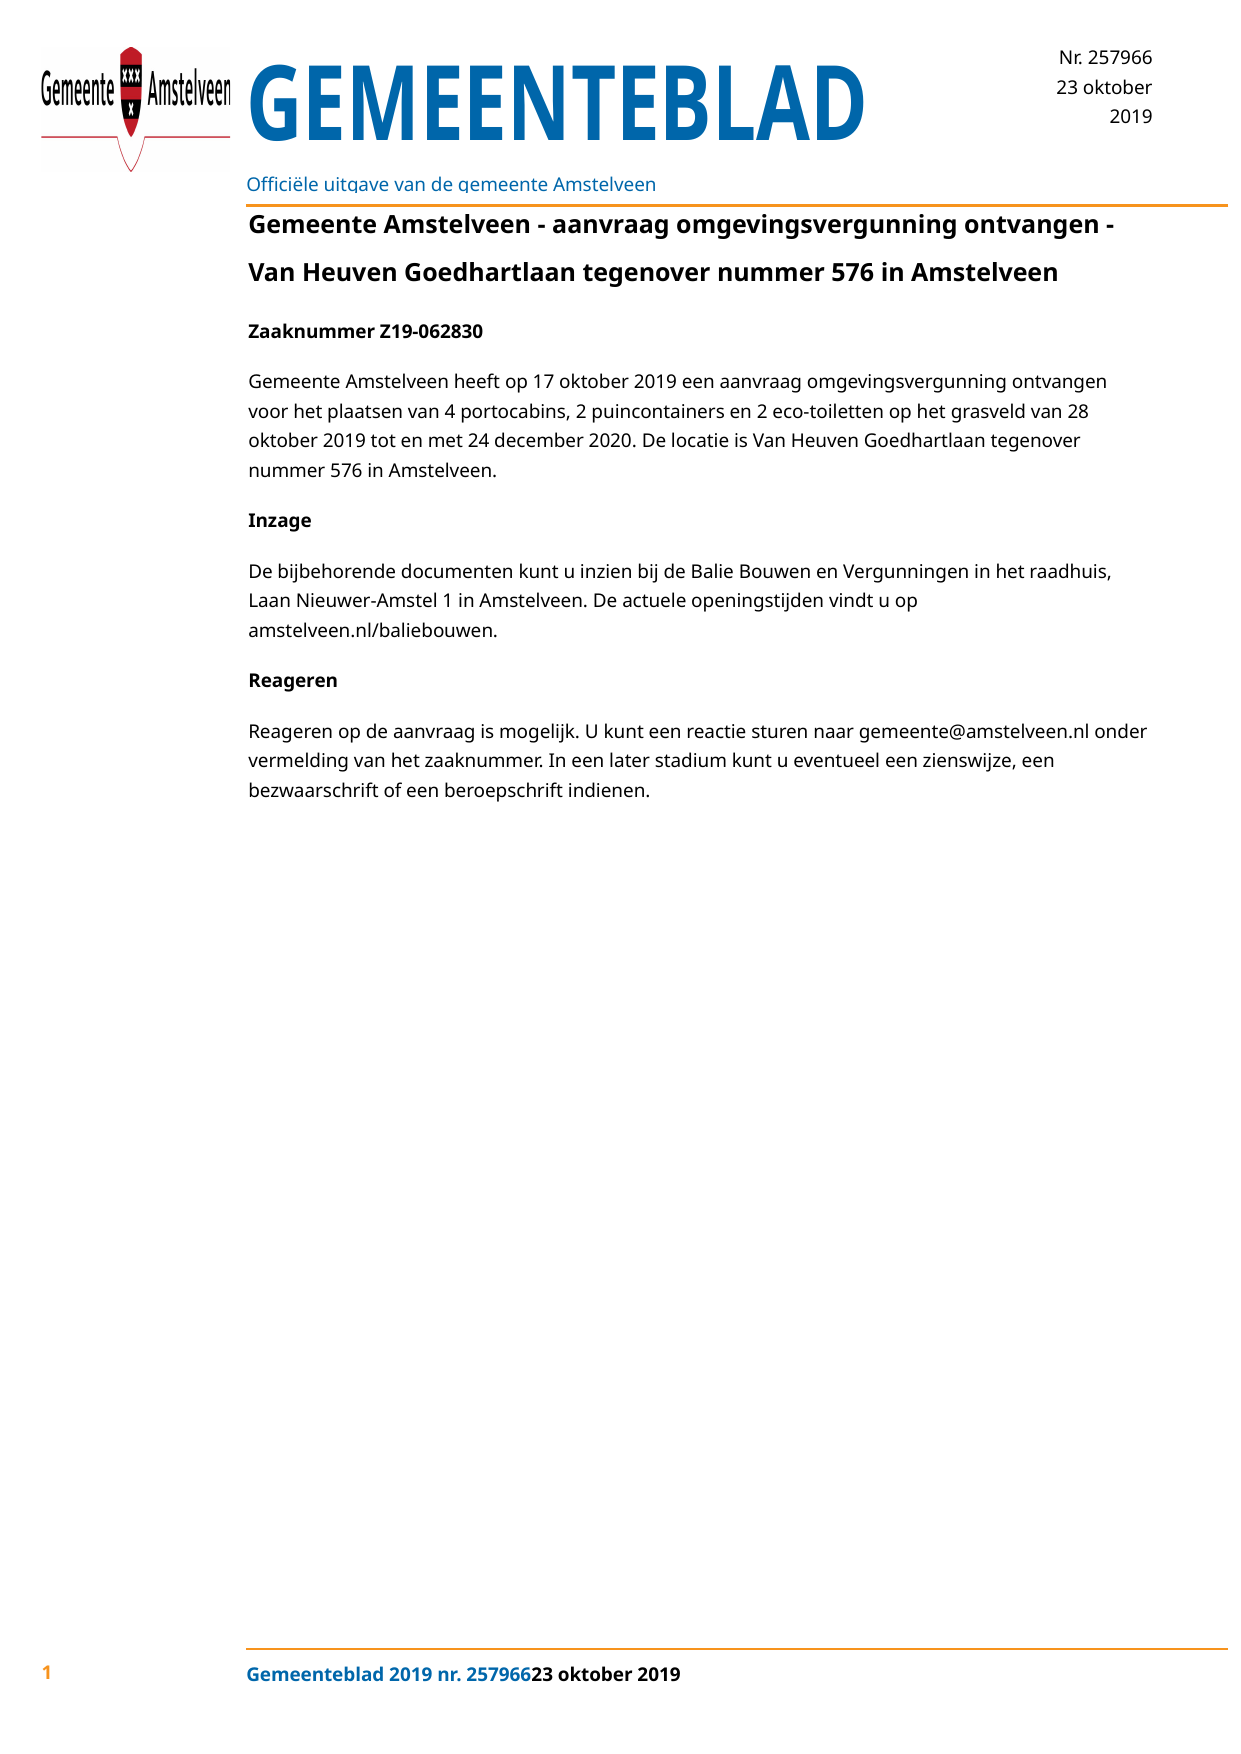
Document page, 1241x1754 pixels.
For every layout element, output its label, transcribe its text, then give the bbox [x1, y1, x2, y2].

text Inzage [248, 507, 1152, 533]
text Reageren [248, 667, 1152, 693]
text Reageren op de aanvraag is mogelijk. U kunt een reactie sturen naar gemeente@amstelveen.nl onder vermelding van het zaaknummer. In een later stadium kunt u eventueel een zienswijze, een bezwaarschrift of een beroepschrift indienen. [248, 718, 1152, 803]
text Zaaknummer Z19-062830 [248, 318, 1152, 344]
text Gemeente Amstelveen - aanvraag omgevingsvergunning ontvangen - Van Heuven Goedhartlaan tegenover nummer 576 in Amstelveen [248, 207, 1152, 288]
picture [41, 47, 231, 172]
text De bijbehorende documenten kunt u inzien bij de Balie Bouwen en Vergunningen in het raadhuis, Laan Nieuwer-Amstel 1 in Amstelveen. De actuele openingstijden vindt u op amstelveen.nl/baliebouwen. [248, 558, 1152, 643]
text Gemeente Amstelveen heeft op 17 oktober 2019 een aanvraag omgevingsvergunning ontvangen voor het plaatsen van 4 portocabins, 2 puincontainers en 2 eco-toiletten op het grasveld van 28 oktober 2019 tot en met 24 december 2020. De locatie is Van Heuven Goedhartlaan tegenover nummer 576 in Amstelveen. [248, 368, 1152, 483]
